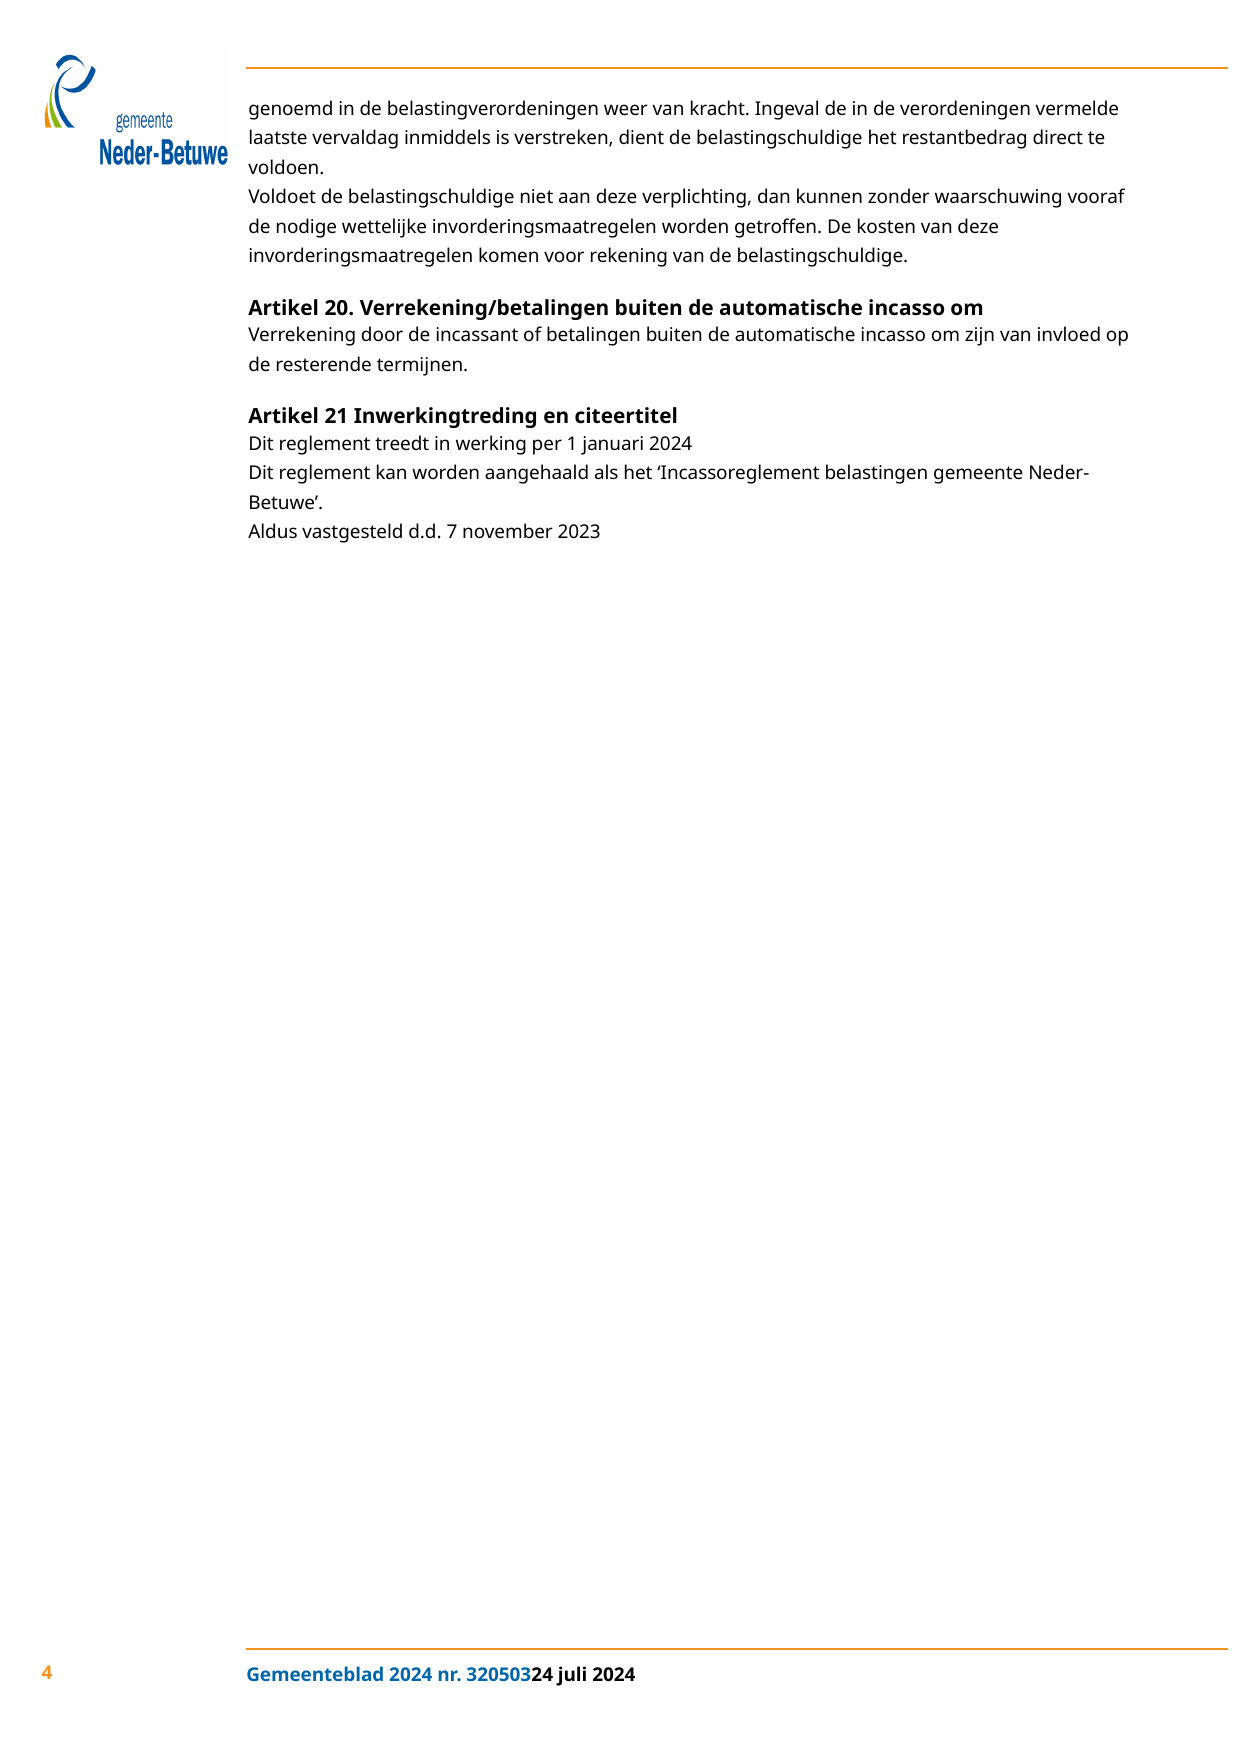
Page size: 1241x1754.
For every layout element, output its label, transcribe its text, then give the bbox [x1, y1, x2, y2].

text Dit reglement treedt in werking per 1 januari 2024 [248, 430, 1152, 456]
text genoemd in de belastingverordeningen weer van kracht. Ingeval de in de verordeningen vermelde laatste vervaldag inmiddels is verstreken, dient de belastingschuldige het restantbedrag direct te voldoen. [248, 95, 1152, 180]
text Artikel 21 Inwerkingtreding en citeertitel [248, 402, 1152, 430]
text Voldoet de belastingschuldige niet aan deze verplichting, dan kunnen zonder waarschuwing vooraf de nodige wettelijke invorderingsmaatregelen worden getroffen. De kosten van deze invorderingsmaatregelen komen voor rekening van de belastingschuldige. [248, 183, 1152, 268]
text Artikel 20. Verrekening/betalingen buiten de automatische incasso om [248, 293, 1152, 322]
picture [41, 47, 231, 172]
text Dit reglement kan worden aangehaald als het ‘Incassoreglement belastingen gemeente Neder-Betuwe’. [248, 459, 1152, 515]
text Aldus vastgesteld d.d. 7 november 2023 [248, 519, 1152, 544]
text Verrekening door de incassant of betalingen buiten de automatische incasso om zijn van invloed op de resterende termijnen. [248, 322, 1152, 377]
